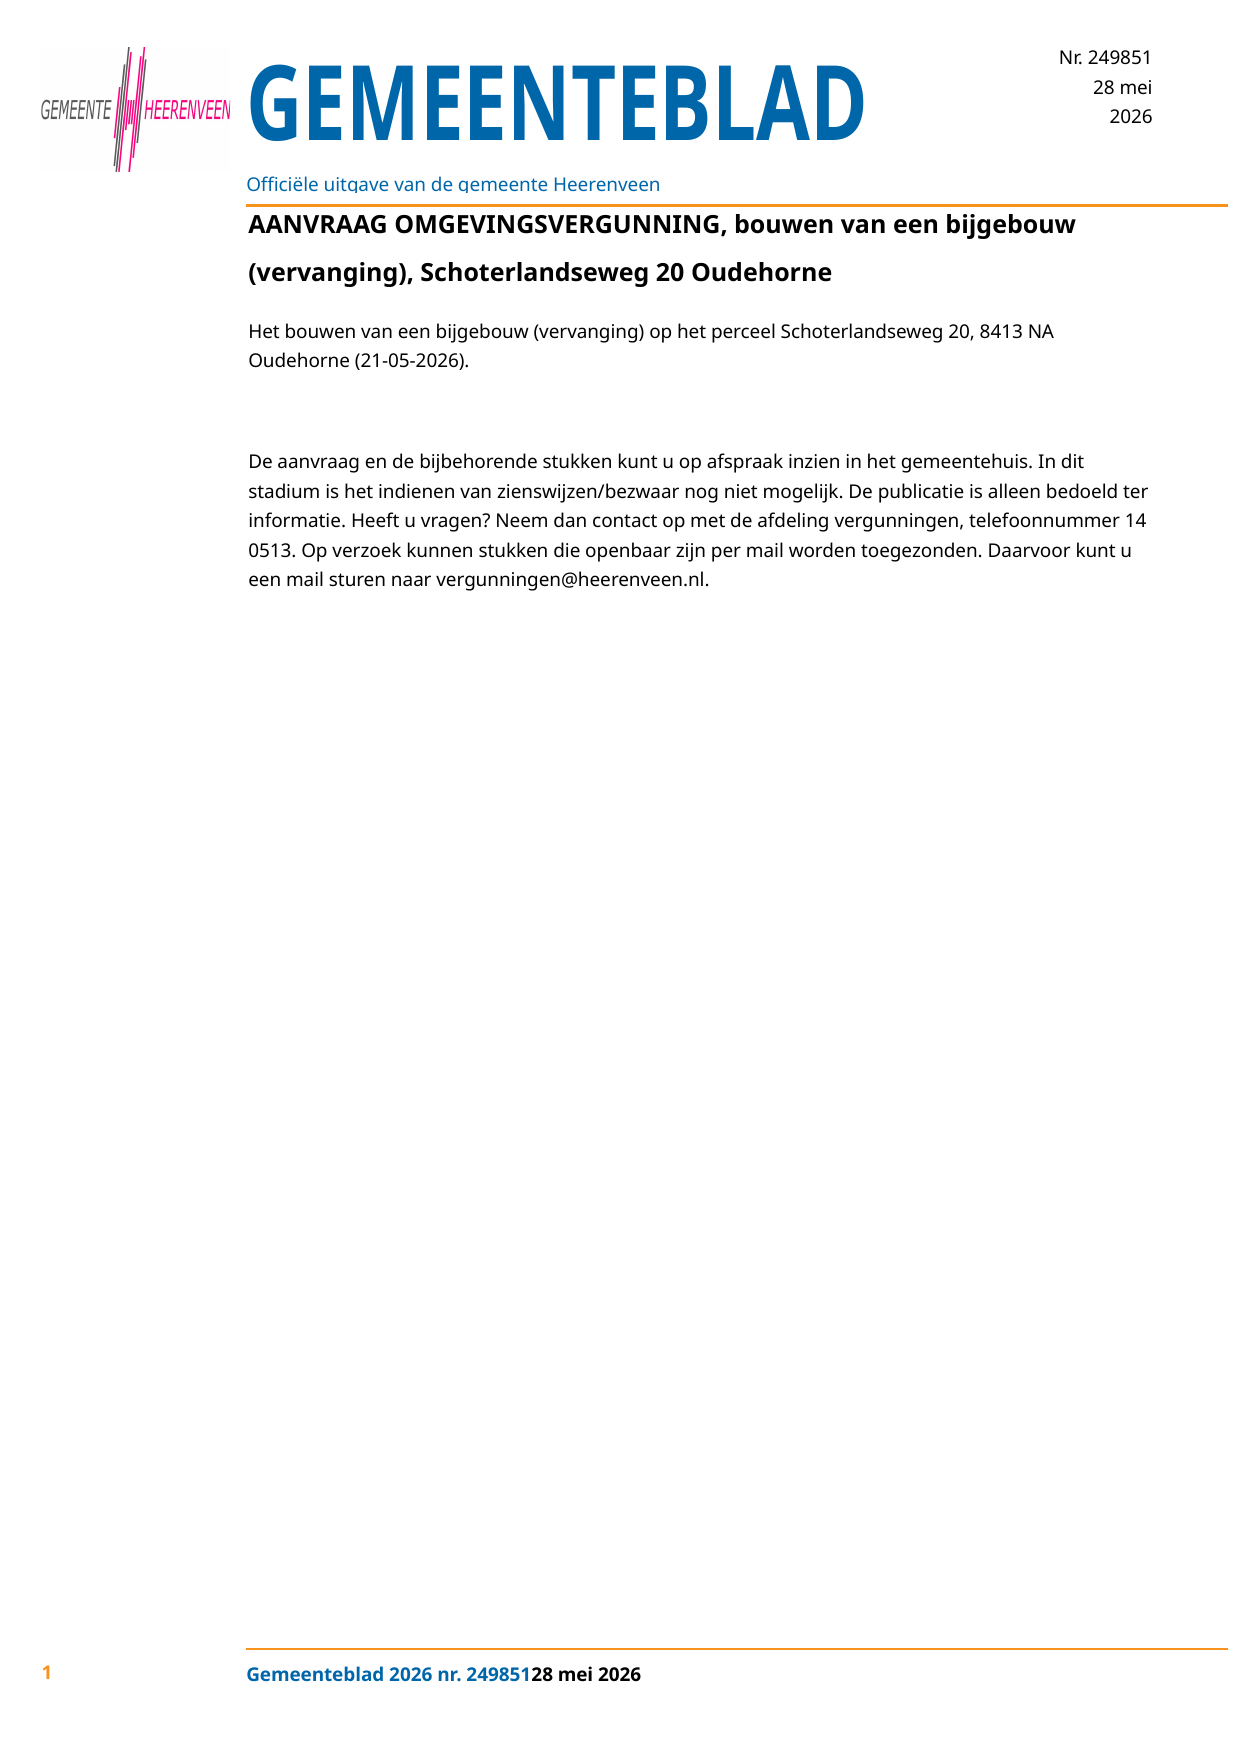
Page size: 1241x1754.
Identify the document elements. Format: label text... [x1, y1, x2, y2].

picture [41, 47, 231, 172]
text De aanvraag en de bijbehorende stukken kunt u op afspraak inzien in het gemeentehuis. In dit stadium is het indienen van zienswijzen/bezwaar nog niet mogelijk. De publicatie is alleen bedoeld ter informatie. Heeft u vragen? Neem dan contact op met de afdeling vergunningen, telefoonnummer 14 0513. Op verzoek kunnen stukken die openbaar zijn per mail worden toegezonden. Daarvoor kunt u een mail sturen naar vergunningen@heerenveen.nl. [248, 448, 1152, 592]
text AANVRAAG OMGEVINGSVERGUNNING, bouwen van een bijgebouw (vervanging), Schoterlandseweg 20 Oudehorne [248, 207, 1152, 288]
text Het bouwen van een bijgebouw (vervanging) op het perceel Schoterlandseweg 20, 8413 NA Oudehorne (21-05-2026). [248, 318, 1152, 373]
